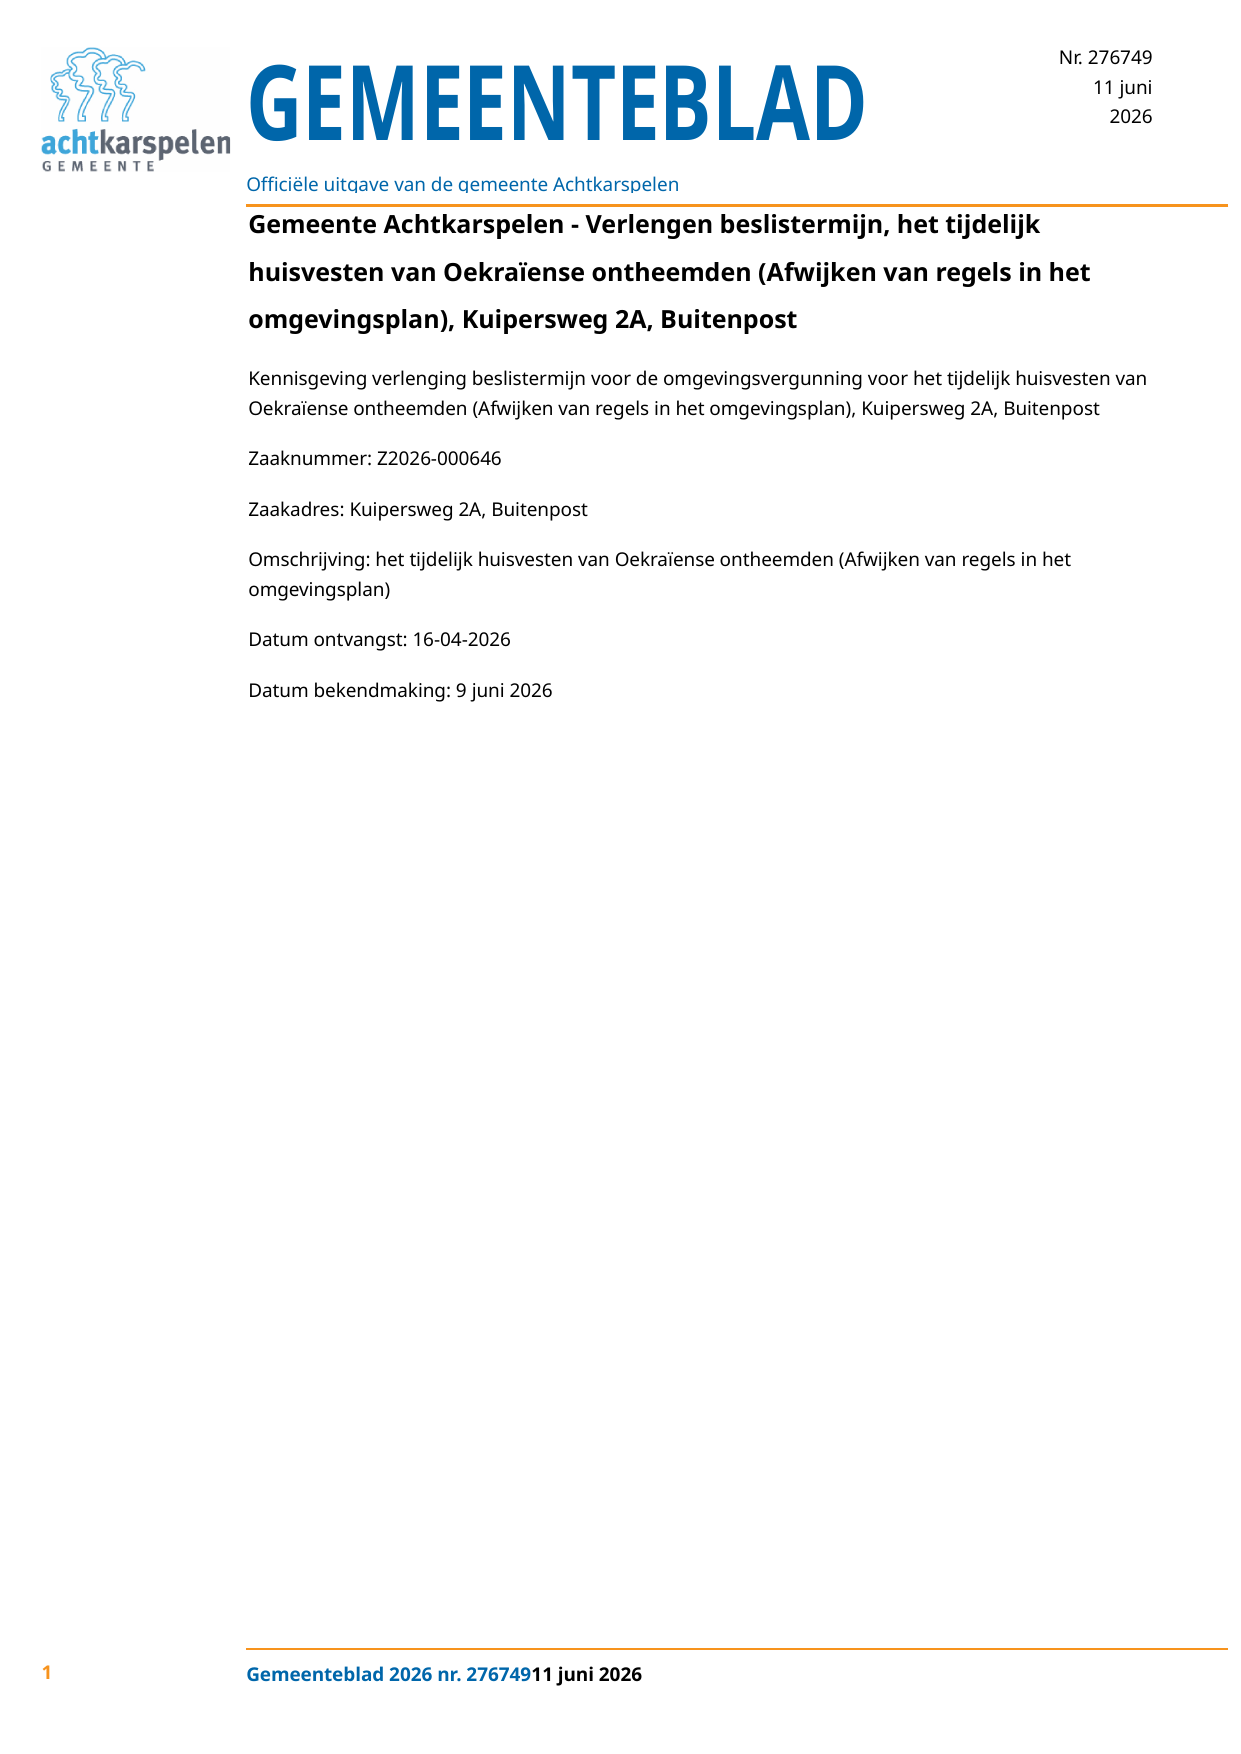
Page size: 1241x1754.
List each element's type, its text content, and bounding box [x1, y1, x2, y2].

text Zaakadres: Kuipersweg 2A, Buitenpost [248, 496, 1152, 522]
text Gemeente Achtkarspelen - Verlengen beslistermijn, het tijdelijk huisvesten van Oekraïense ontheemden (Afwijken van regels in het omgevingsplan), Kuipersweg 2A, Buitenpost [248, 207, 1152, 336]
text Kennisgeving verlenging beslistermijn voor de omgevingsvergunning voor het tijdelijk huisvesten van Oekraïense ontheemden (Afwijken van regels in het omgevingsplan), Kuipersweg 2A, Buitenpost [248, 366, 1152, 421]
text Omschrijving: het tijdelijk huisvesten van Oekraïense ontheemden (Afwijken van regels in het omgevingsplan) [248, 546, 1152, 602]
text Datum bekendmaking: 9 juni 2026 [248, 677, 1152, 702]
picture [41, 47, 231, 172]
text Zaaknummer: Z2026-000646 [248, 446, 1152, 471]
text Datum ontvangst: 16-04-2026 [248, 626, 1152, 652]
